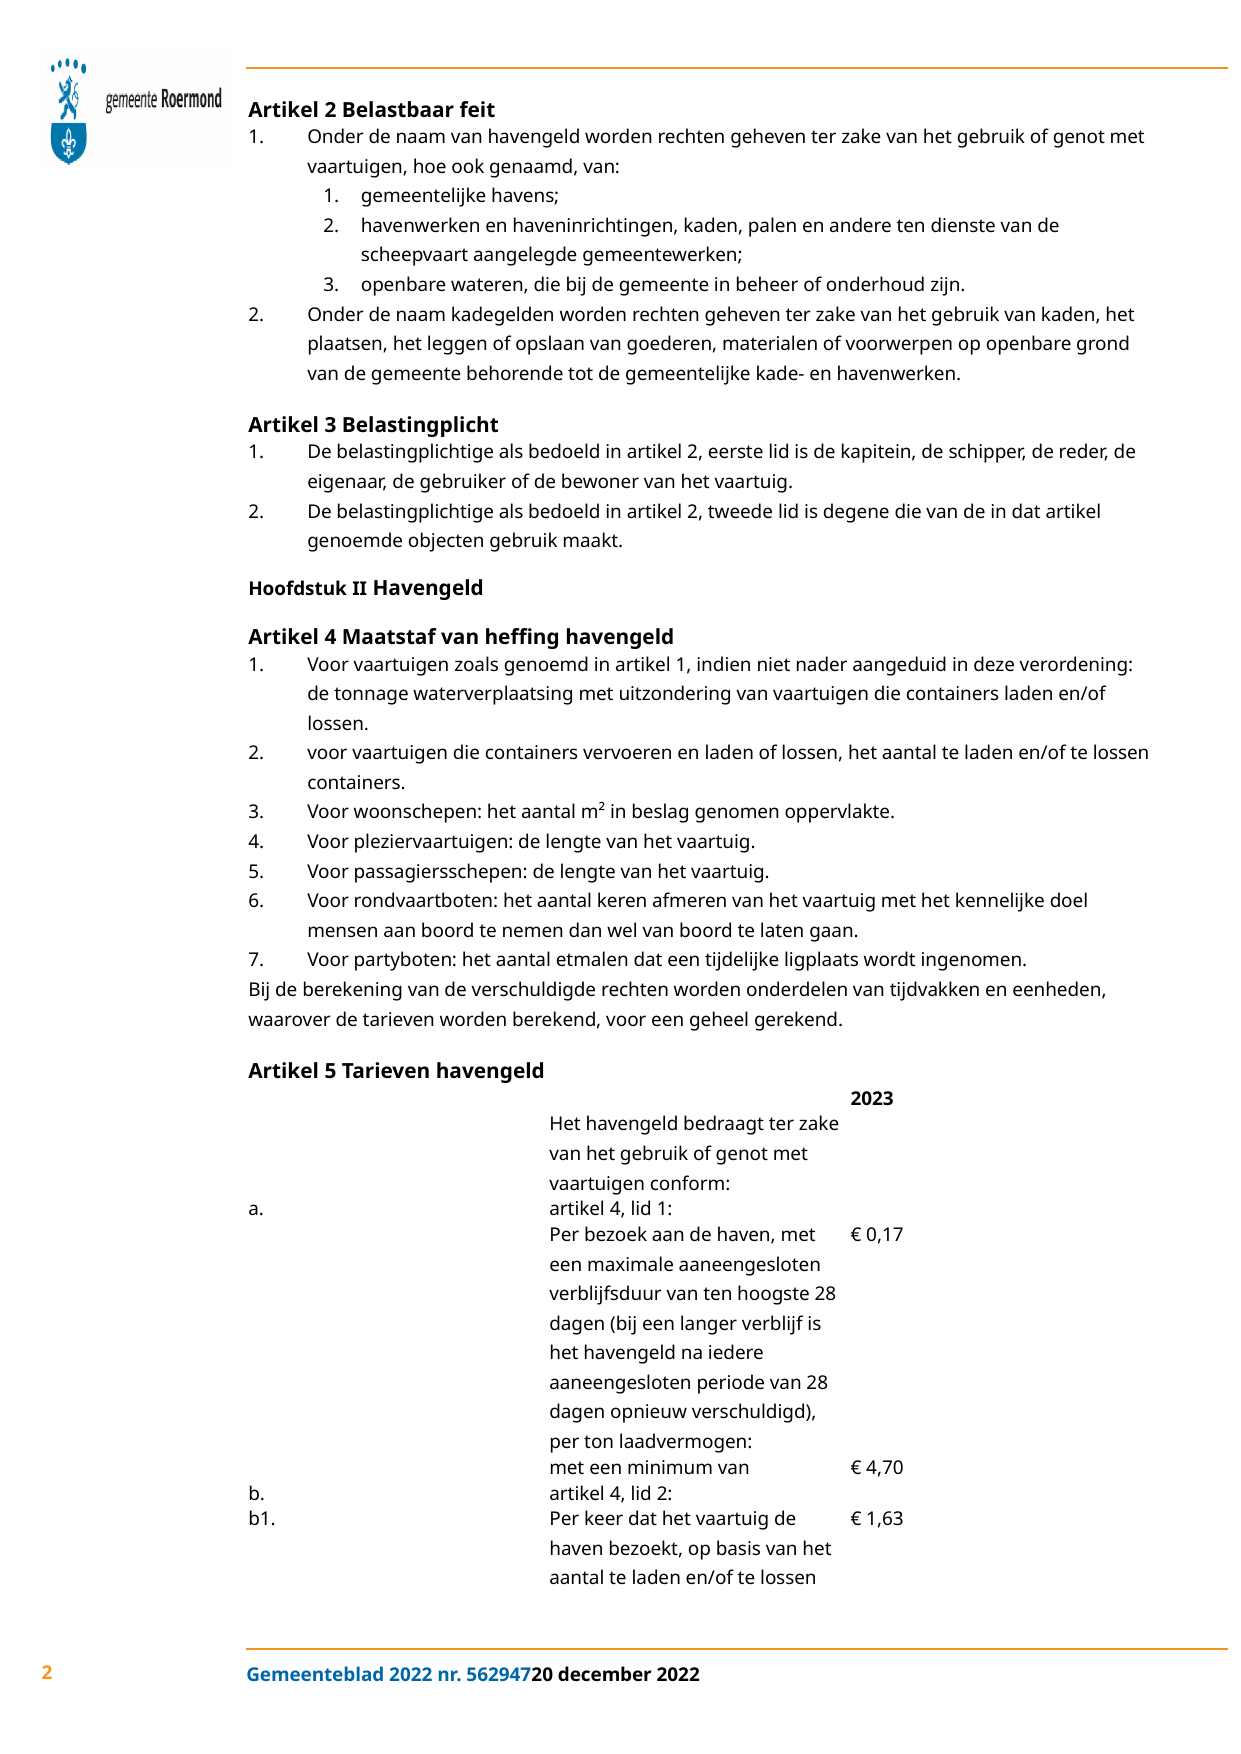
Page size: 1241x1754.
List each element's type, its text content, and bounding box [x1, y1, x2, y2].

table_cell € 4,70 [850, 1454, 1152, 1480]
table_cell [248, 1221, 549, 1454]
list Onder de naam van havengeld worden rechten geheven ter zake van het gebruik of genot met vaartuigen, hoe ook genaamd, van: [248, 123, 1152, 178]
list openbare wateren, die bij de gemeente in beheer of onderhoud zijn. [323, 271, 1152, 297]
table_cell a. [248, 1195, 549, 1221]
table_cell b. [248, 1480, 549, 1505]
list havenwerken en haveninrichtingen, kaden, palen en andere ten dienste van de scheepvaart aangelegde gemeentewerken; [323, 212, 1152, 267]
text Hoofdstuk II Havengeld [248, 573, 1152, 602]
list De belastingplichtige als bedoeld in artikel 2, eerste lid is de kapitein, de schipper, de reder, de eigenaar, de gebruiker of de bewoner van het vaartuig. [248, 439, 1152, 494]
table_cell € 1,63 [850, 1505, 1152, 1590]
text Artikel 3 Belastingplicht [248, 410, 1152, 439]
list De belastingplichtige als bedoeld in artikel 2, tweede lid is degene die van de in dat artikel genoemde objecten gebruik maakt. [248, 498, 1152, 553]
text Artikel 4 Maatstaf van heffing havengeld [248, 622, 1152, 651]
list Voor rondvaartboten: het aantal keren afmeren van het vaartuig met het kennelijke doel mensen aan boord te nemen dan wel van boord te laten gaan. [248, 887, 1152, 943]
table_cell Het havengeld bedraagt ter zake van het gebruik of genot met vaartuigen conform: [549, 1111, 850, 1195]
list Voor passagiersschepen: de lengte van het vaartuig. [248, 858, 1152, 884]
table_cell [850, 1195, 1152, 1221]
picture [41, 47, 231, 172]
list Onder de naam kadegelden worden rechten geheven ter zake van het gebruik van kaden, het plaatsen, het leggen of opslaan van goederen, materialen of voorwerpen op openbare grond van de gemeente behorende tot de gemeentelijke kade- en havenwerken. [248, 301, 1152, 386]
table_cell artikel 4, lid 2: [549, 1480, 850, 1505]
table_header 2023 [850, 1085, 1152, 1111]
table_header [549, 1085, 850, 1111]
table_cell Per keer dat het vaartuig de haven bezoekt, op basis van het aantal te laden en/of te lossen [549, 1505, 850, 1590]
table_cell [248, 1111, 549, 1195]
list Voor woonschepen: het aantal m² in beslag genomen oppervlakte. [248, 799, 1152, 824]
text Bij de berekening van de verschuldigde rechten worden onderdelen van tijdvakken en eenheden, waarover de tarieven worden berekend, voor een geheel gerekend. [248, 976, 1152, 1032]
list Voor pleziervaartuigen: de lengte van het vaartuig. [248, 828, 1152, 854]
list gemeentelijke havens; [323, 182, 1152, 208]
table_cell [248, 1454, 549, 1480]
text Artikel 2 Belastbaar feit [248, 95, 1152, 123]
table_cell [850, 1111, 1152, 1195]
table_cell artikel 4, lid 1: [549, 1195, 850, 1221]
list Voor partyboten: het aantal etmalen dat een tijdelijke ligplaats wordt ingenomen. [248, 947, 1152, 972]
table_cell b1. [248, 1505, 549, 1590]
table_cell Per bezoek aan de haven, met een maximale aaneengesloten verblijfsduur van ten hoogste 28 dagen (bij een langer verblijf is het havengeld na iedere aaneengesloten periode van 28 dagen opnieuw verschuldigd), per ton laadvermogen: [549, 1221, 850, 1454]
table_cell met een minimum van [549, 1454, 850, 1480]
text Artikel 5 Tarieven havengeld [248, 1056, 1152, 1085]
table_cell [850, 1480, 1152, 1505]
table_header [248, 1085, 549, 1111]
table_cell € 0,17 [850, 1221, 1152, 1454]
list voor vaartuigen die containers vervoeren en laden of lossen, het aantal te laden en/of te lossen containers. [248, 739, 1152, 795]
list Voor vaartuigen zoals genoemd in artikel 1, indien niet nader aangeduid in deze verordening: de tonnage waterverplaatsing met uitzondering van vaartuigen die containers laden en/of lossen. [248, 651, 1152, 736]
